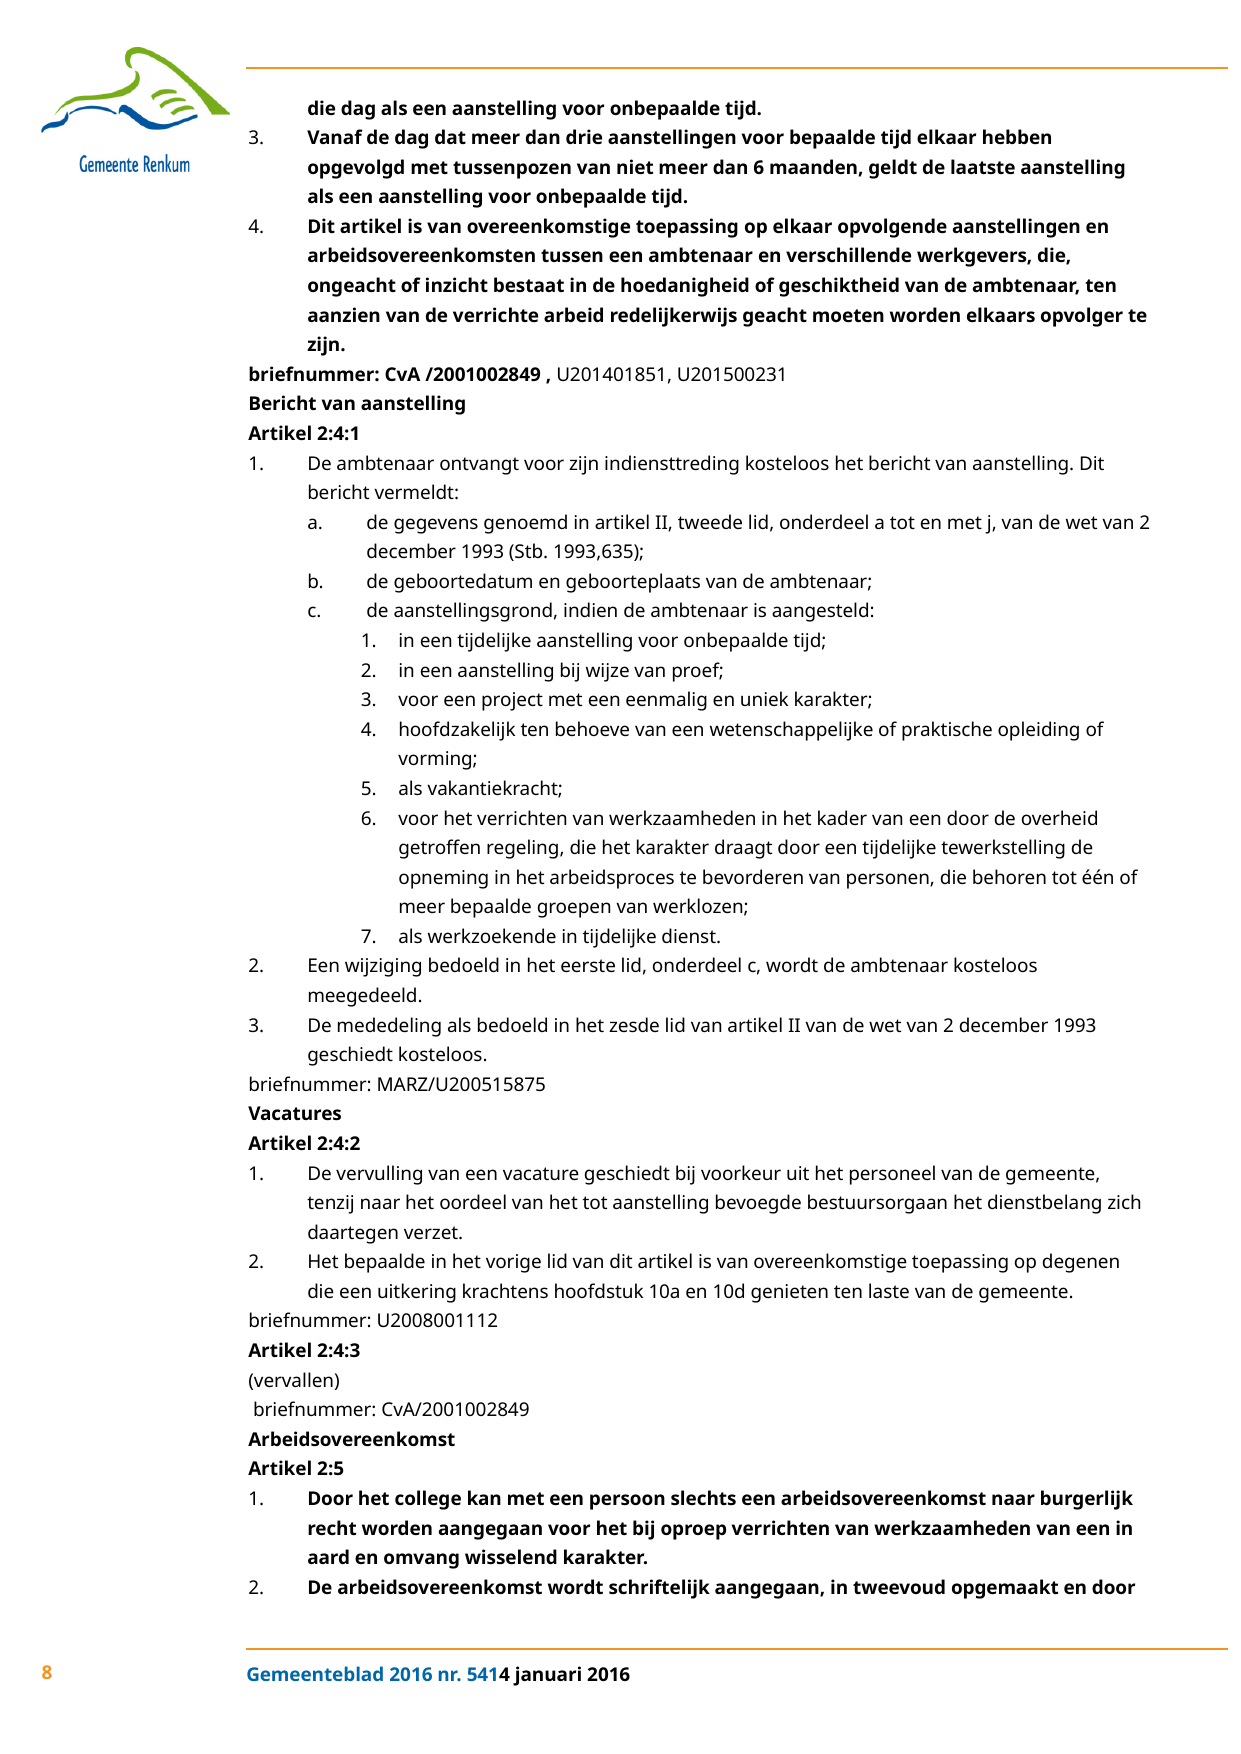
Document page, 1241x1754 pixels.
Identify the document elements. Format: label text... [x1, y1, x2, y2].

list De arbeidsovereenkomst wordt schriftelijk aangegaan, in tweevoud opgemaakt en door [248, 1574, 1152, 1600]
list hoofdzakelijk ten behoeve van een wetenschappelijke of praktische opleiding of vorming; [361, 716, 1152, 771]
list voor het verrichten van werkzaamheden in het kader van een door de overheid getroffen regeling, die het karakter draagt door een tijdelijke tewerkstelling de opneming in het arbeidsproces te bevorderen van personen, die behoren tot één of meer bepaalde groepen van werklozen; [361, 805, 1152, 919]
text briefnummer: U2008001112 [248, 1308, 1152, 1333]
list Dit artikel is van overeenkomstige toepassing op elkaar opvolgende aanstellingen en arbeidsovereenkomsten tussen een ambtenaar en verschillende werkgevers, die, ongeacht of inzicht bestaat in de hoedanigheid of geschiktheid van de ambtenaar, ten aanzien van de verrichte arbeid redelijkerwijs geacht moeten worden elkaars opvolger te zijn. [248, 213, 1152, 357]
text Artikel 2:4:3 [248, 1337, 1152, 1363]
list de gegevens genoemd in artikel II, tweede lid, onderdeel a tot en met j, van de wet van 2 december 1993 (Stb. 1993,635); [307, 509, 1152, 564]
text Bericht van aanstelling [248, 391, 1152, 416]
list De ambtenaar ontvangt voor zijn indiensttreding kosteloos het bericht van aanstelling. Dit bericht vermeldt: [248, 450, 1152, 505]
list voor een project met een eenmalig en uniek karakter; [361, 686, 1152, 712]
list die dag als een aanstelling voor onbepaalde tijd. [248, 95, 1152, 121]
list als werkzoekende in tijdelijke dienst. [361, 923, 1152, 949]
text Artikel 2:5 [248, 1456, 1152, 1481]
list in een tijdelijke aanstelling voor onbepaalde tijd; [361, 627, 1152, 653]
list in een aanstelling bij wijze van proef; [361, 657, 1152, 683]
text briefnummer: CvA /2001002849 , U201401851, U201500231 [248, 361, 1152, 387]
text Vacatures [248, 1101, 1152, 1126]
text Arbeidsovereenkomst [248, 1426, 1152, 1452]
text Artikel 2:4:1 [248, 420, 1152, 446]
text briefnummer: MARZ/U200515875 [248, 1071, 1152, 1097]
list De mededeling als bedoeld in het zesde lid van artikel II van de wet van 2 december 1993 geschiedt kosteloos. [248, 1012, 1152, 1067]
text Artikel 2:4:2 [248, 1130, 1152, 1156]
list Vanaf de dag dat meer dan drie aanstellingen voor bepaalde tijd elkaar hebben opgevolgd met tussenpozen van niet meer dan 6 maanden, geldt de laatste aanstelling als een aanstelling voor onbepaalde tijd. [248, 124, 1152, 209]
text (vervallen) [248, 1367, 1152, 1393]
list als vakantiekracht; [361, 775, 1152, 801]
list De vervulling van een vacature geschiedt bij voorkeur uit het personeel van de gemeente, tenzij naar het oordeel van het tot aanstelling bevoegde bestuursorgaan het dienstbelang zich daartegen verzet. [248, 1160, 1152, 1245]
list de geboortedatum en geboorteplaats van de ambtenaar; [307, 568, 1152, 594]
picture [41, 47, 231, 172]
list de aanstellingsgrond, indien de ambtenaar is aangesteld: [307, 598, 1152, 623]
list Het bepaalde in het vorige lid van dit artikel is van overeenkomstige toepassing op degenen die een uitkering krachtens hoofdstuk 10a en 10d genieten ten laste van de gemeente. [248, 1248, 1152, 1304]
list Door het college kan met een persoon slechts een arbeidsovereenkomst naar burgerlijk recht worden aangegaan voor het bij oproep verrichten van werkzaamheden van een in aard en omvang wisselend karakter. [248, 1485, 1152, 1570]
text briefnummer: CvA/2001002849 [248, 1396, 1152, 1422]
list Een wijziging bedoeld in het eerste lid, onderdeel c, wordt de ambtenaar kosteloos meegedeeld. [248, 953, 1152, 1008]
